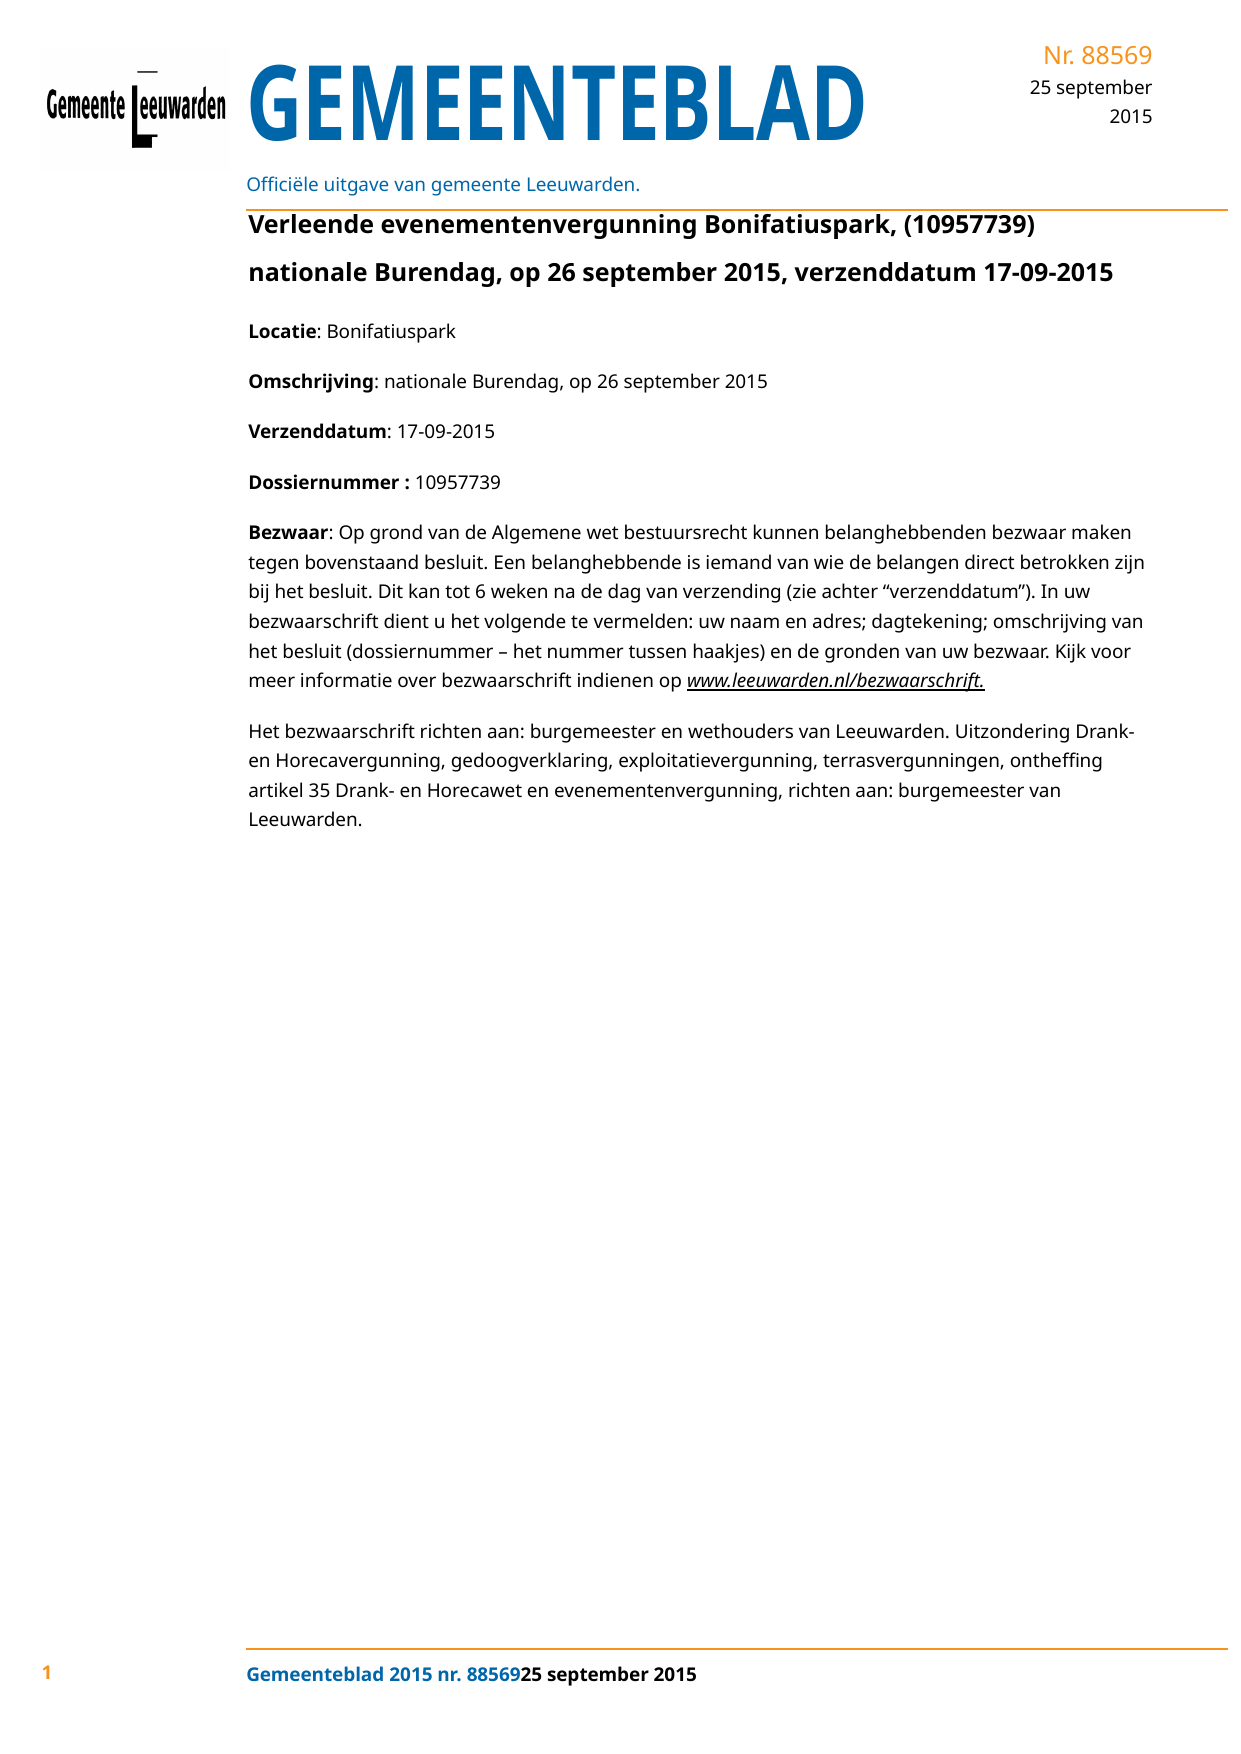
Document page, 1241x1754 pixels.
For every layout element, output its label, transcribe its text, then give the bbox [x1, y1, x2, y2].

picture [41, 47, 231, 172]
text Dossiernummer : 10957739 [248, 469, 1152, 495]
text Verzenddatum: 17-09-2015 [248, 419, 1152, 444]
text Verleende evenementenvergunning Bonifatiuspark, (10957739) nationale Burendag, op 26 september 2015, verzenddatum 17-09-2015 [248, 211, 1152, 288]
text Bezwaar: Op grond van de Algemene wet bestuursrecht kunnen belanghebbenden bezwaar maken tegen bovenstaand besluit. Een belanghebbende is iemand van wie de belangen direct betrokken zijn bij het besluit. Dit kan tot 6 weken na de dag van verzending (zie achter “verzenddatum”). In uw bezwaarschrift dient u het volgende te vermelden: uw naam en adres; dagtekening; omschrijving van het besluit (dossiernummer – het nummer tussen haakjes) en de gronden van uw bezwaar. Kijk voor meer informatie over bezwaarschrift indienen op www.leeuwarden.nl/bezwaarschrift. [248, 519, 1152, 693]
text Locatie: Bonifatiuspark [248, 318, 1152, 344]
text Het bezwaarschrift richten aan: burgemeester en wethouders van Leeuwarden. Uitzondering Drank- en Horecavergunning, gedoogverklaring, exploitatievergunning, terrasvergunningen, ontheffing artikel 35 Drank- en Horecawet en evenementenvergunning, richten aan: burgemeester van Leeuwarden. [248, 718, 1152, 832]
text Omschrijving: nationale Burendag, op 26 september 2015 [248, 368, 1152, 394]
